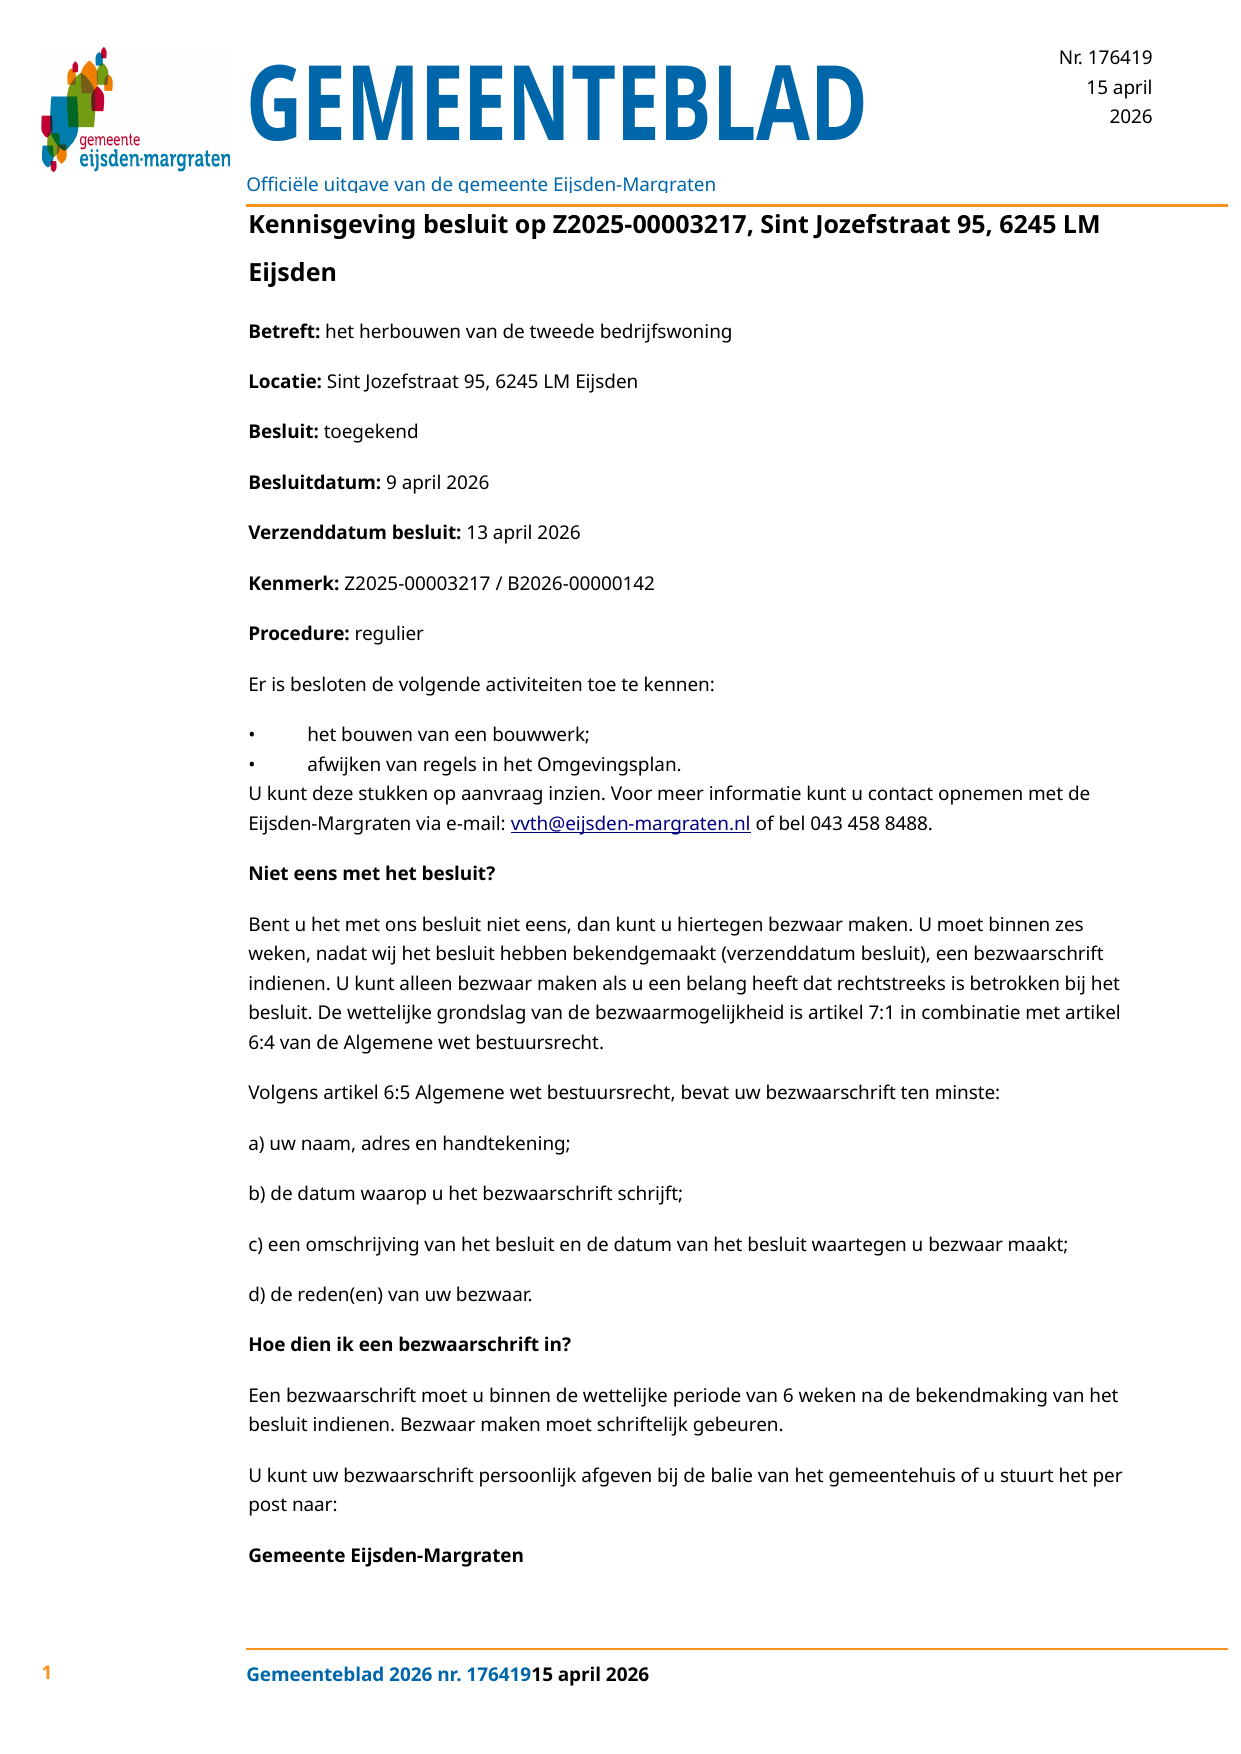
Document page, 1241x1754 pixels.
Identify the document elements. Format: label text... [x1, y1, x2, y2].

text Volgens artikel 6:5 Algemene wet bestuursrecht, bevat uw bezwaarschrift ten minste: [248, 1079, 1152, 1105]
text Verzenddatum besluit: 13 april 2026 [248, 519, 1152, 545]
text Locatie: Sint Jozefstraat 95, 6245 LM Eijsden [248, 368, 1152, 394]
text Bent u het met ons besluit niet eens, dan kunt u hiertegen bezwaar maken. U moet binnen zes weken, nadat wij het besluit hebben bekendgemaakt (verzenddatum besluit), een bezwaarschrift indienen. U kunt alleen bezwaar maken als u een belang heeft dat rechtstreeks is betrokken bij het besluit. De wettelijke grondslag van de bezwaarmogelijkheid is artikel 7:1 in combinatie met artikel 6:4 van de Algemene wet bestuursrecht. [248, 911, 1152, 1055]
text b) de datum waarop u het bezwaarschrift schrijft; [248, 1180, 1152, 1206]
text Besluitdatum: 9 april 2026 [248, 469, 1152, 495]
list het bouwen van een bouwwerk; [248, 721, 1152, 747]
text Niet eens met het besluit? [248, 860, 1152, 886]
text a) uw naam, adres en handtekening; [248, 1130, 1152, 1156]
list afwijken van regels in het Omgevingsplan. [248, 751, 1152, 777]
text Gemeente Eijsden-Margraten [248, 1542, 1152, 1568]
text Besluit: toegekend [248, 419, 1152, 444]
text Er is besloten de volgende activiteiten toe te kennen: [248, 671, 1152, 697]
text d) de reden(en) van uw bezwaar. [248, 1281, 1152, 1307]
text U kunt deze stukken op aanvraag inzien. Voor meer informatie kunt u contact opnemen met de Eijsden-Margraten via e-mail: vvth@eijsden-margraten.nl of bel 043 458 8488. [248, 780, 1152, 836]
text Kennisgeving besluit op Z2025-00003217, Sint Jozefstraat 95, 6245 LM Eijsden [248, 207, 1152, 288]
text U kunt uw bezwaarschrift persoonlijk afgeven bij de balie van het gemeentehuis of u stuurt het per post naar: [248, 1462, 1152, 1517]
text Procedure: regulier [248, 620, 1152, 646]
picture [41, 47, 231, 172]
text Betreft: het herbouwen van de tweede bedrijfswoning [248, 318, 1152, 344]
text Een bezwaarschrift moet u binnen de wettelijke periode van 6 weken na de bekendmaking van het besluit indienen. Bezwaar maken moet schriftelijk gebeuren. [248, 1382, 1152, 1437]
text Hoe dien ik een bezwaarschrift in? [248, 1332, 1152, 1357]
text c) een omschrijving van het besluit en de datum van het besluit waartegen u bezwaar maakt; [248, 1231, 1152, 1257]
text Kenmerk: Z2025-00003217 / B2026-00000142 [248, 570, 1152, 596]
